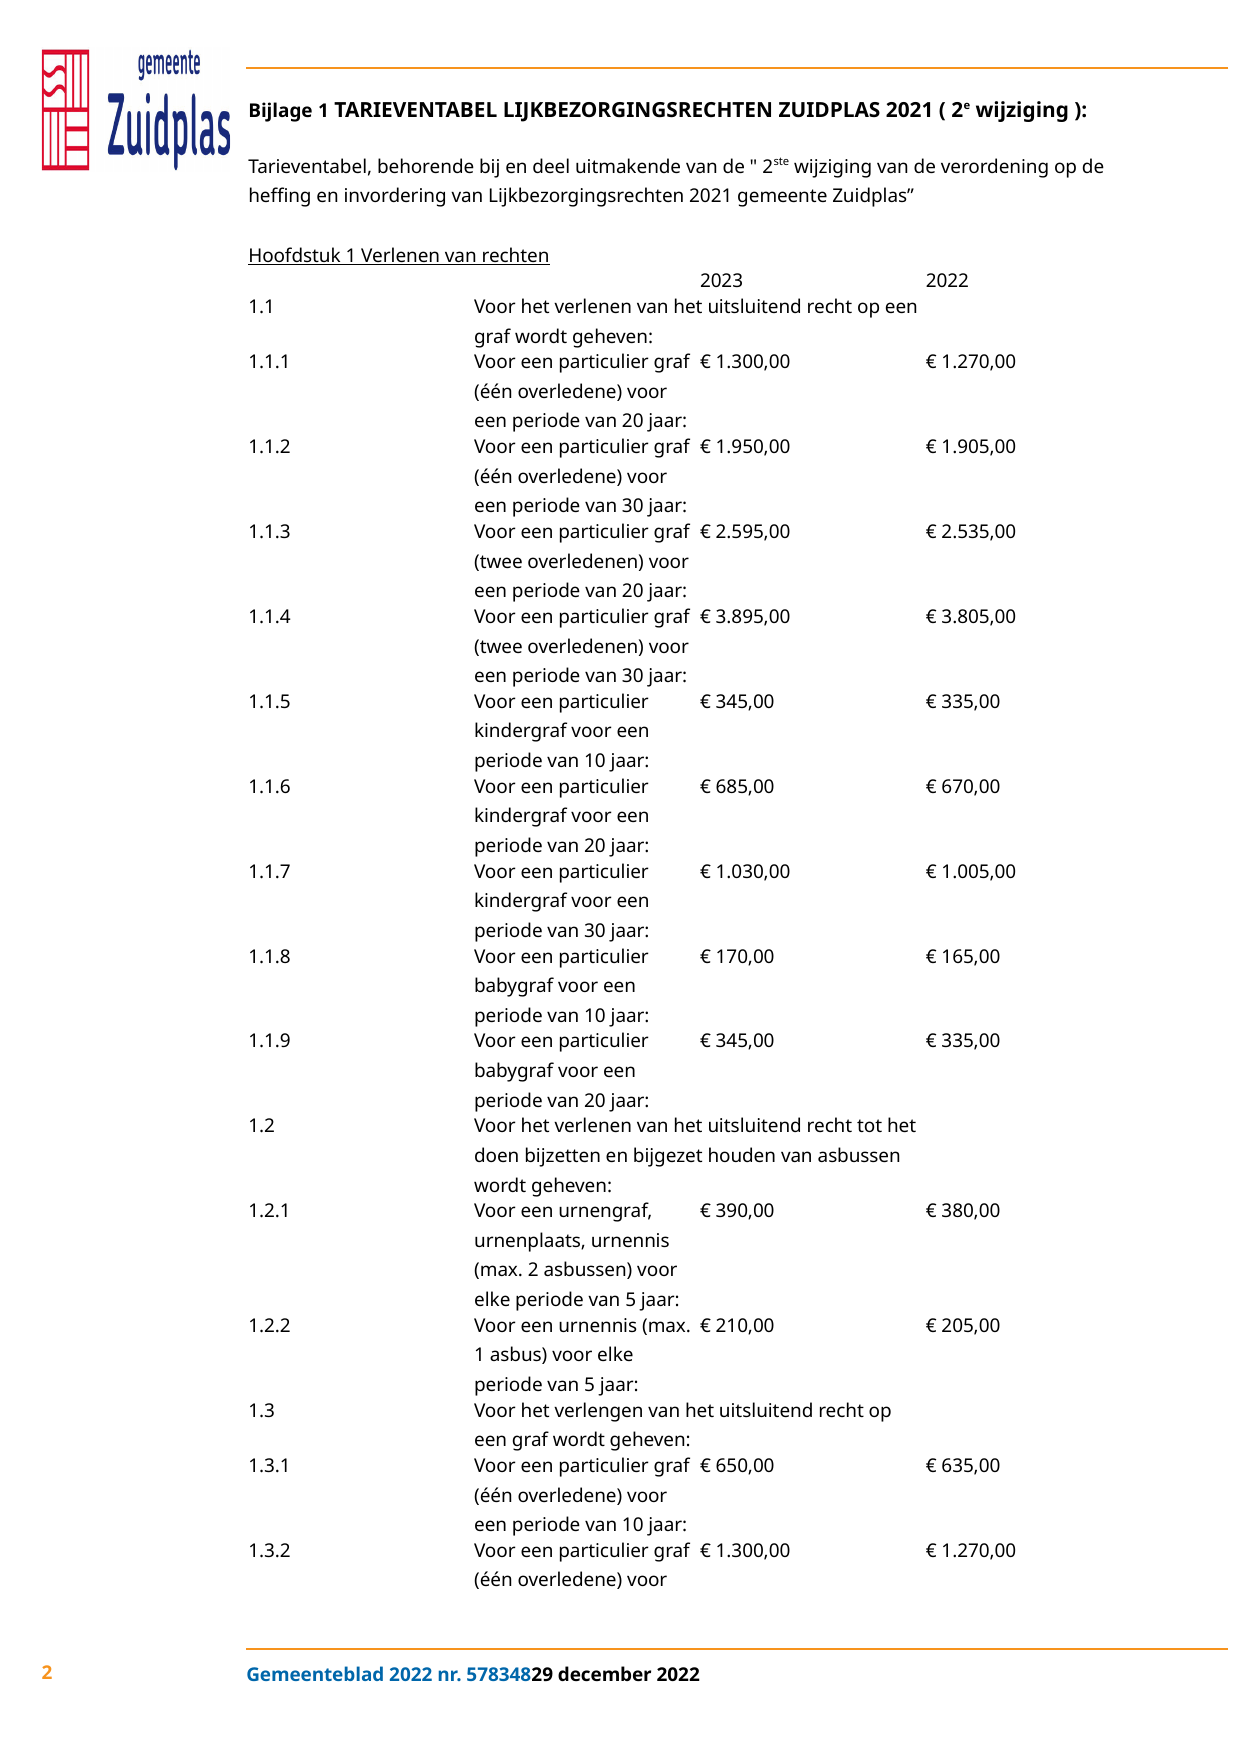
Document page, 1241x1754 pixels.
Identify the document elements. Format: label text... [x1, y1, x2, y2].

table_cell € 1.300,00 [700, 349, 926, 433]
table_cell Voor een particulier graf (één overledene) voor [474, 1537, 700, 1592]
table_cell Voor een particulier kindergraf voor een periode van 10 jaar: [474, 688, 700, 773]
table_cell [248, 268, 474, 293]
table_cell € 345,00 [700, 1028, 926, 1113]
table_cell 1.1.4 [248, 603, 474, 688]
table_cell 2022 [926, 268, 1152, 293]
table_cell Voor een particulier babygraf voor een periode van 20 jaar: [474, 1028, 700, 1113]
table_cell 1.1.5 [248, 688, 474, 773]
table_cell 1.1.9 [248, 1028, 474, 1113]
table_cell € 1.950,00 [700, 434, 926, 518]
table_cell 1.3 [248, 1397, 474, 1452]
table_cell € 2.595,00 [700, 518, 926, 603]
table_header [926, 242, 1152, 267]
table_cell € 3.805,00 [926, 603, 1152, 688]
table_cell 1.2.1 [248, 1198, 474, 1312]
table_cell [926, 1113, 1152, 1197]
table_cell € 650,00 [700, 1452, 926, 1537]
table_cell [474, 268, 700, 293]
table_header [700, 242, 926, 267]
table_cell Voor het verlengen van het uitsluitend recht op een graf wordt geheven: [474, 1397, 926, 1452]
table_cell Voor een particulier graf (twee overledenen) voor een periode van 20 jaar: [474, 518, 700, 603]
table_cell € 685,00 [700, 773, 926, 858]
table_cell € 390,00 [700, 1198, 926, 1312]
table_cell € 670,00 [926, 773, 1152, 858]
table_cell Voor een urnengraf, urnenplaats, urnennis (max. 2 asbussen) voor elke periode van 5 jaar: [474, 1198, 700, 1312]
table_cell € 1.030,00 [700, 858, 926, 943]
table_cell € 3.895,00 [700, 603, 926, 688]
table_cell 1.3.1 [248, 1452, 474, 1537]
table_cell Voor een urnennis (max. 1 asbus) voor elke periode van 5 jaar: [474, 1312, 700, 1397]
table_cell 1.1.6 [248, 773, 474, 858]
table_cell 1.3.2 [248, 1537, 474, 1592]
text Bijlage 1 TARIEVENTABEL LIJKBEZORGINGSRECHTEN ZUIDPLAS 2021 ( 2e wijziging ): [248, 95, 1152, 123]
table_cell 1.1.2 [248, 434, 474, 518]
table_cell 1.2 [248, 1113, 474, 1197]
table_cell € 1.905,00 [926, 434, 1152, 518]
table_cell € 2.535,00 [926, 518, 1152, 603]
text Tarieventabel, behorende bij en deel uitmakende van de " 2ste wijziging van de verordening op de heffing en invordering van Lijkbezorgingsrechten 2021 gemeente Zuidplas” [248, 153, 1152, 208]
table_cell € 635,00 [926, 1452, 1152, 1537]
table_cell Voor een particulier graf (één overledene) voor een periode van 10 jaar: [474, 1452, 700, 1537]
table_cell 1.1.1 [248, 349, 474, 433]
table_cell 1.1.3 [248, 518, 474, 603]
table_cell € 170,00 [700, 943, 926, 1028]
table_cell € 205,00 [926, 1312, 1152, 1397]
table_cell € 165,00 [926, 943, 1152, 1028]
table_cell Voor een particulier graf (twee overledenen) voor een periode van 30 jaar: [474, 603, 700, 688]
table_cell 1.2.2 [248, 1312, 474, 1397]
table_cell Voor een particulier graf (één overledene) voor een periode van 20 jaar: [474, 349, 700, 433]
table_cell € 335,00 [926, 688, 1152, 773]
table_cell € 1.005,00 [926, 858, 1152, 943]
table_cell € 210,00 [700, 1312, 926, 1397]
table_cell Voor het verlenen van het uitsluitend recht tot het doen bijzetten en bijgezet houden van asbussen wordt geheven: [474, 1113, 926, 1197]
table_cell € 1.300,00 [700, 1537, 926, 1592]
table_cell € 335,00 [926, 1028, 1152, 1113]
table_cell [926, 1397, 1152, 1452]
table_cell Voor het verlenen van het uitsluitend recht op een graf wordt geheven: [474, 293, 926, 348]
table_cell 1.1 [248, 293, 474, 348]
table_cell Voor een particulier babygraf voor een periode van 10 jaar: [474, 943, 700, 1028]
table_cell 1.1.8 [248, 943, 474, 1028]
picture [41, 47, 231, 172]
table_cell Voor een particulier graf (één overledene) voor een periode van 30 jaar: [474, 434, 700, 518]
table_cell € 1.270,00 [926, 349, 1152, 433]
table_cell € 380,00 [926, 1198, 1152, 1312]
table_cell 2023 [700, 268, 926, 293]
table_cell € 1.270,00 [926, 1537, 1152, 1592]
table_cell [926, 293, 1152, 348]
table_cell Voor een particulier kindergraf voor een periode van 30 jaar: [474, 858, 700, 943]
table_cell 1.1.7 [248, 858, 474, 943]
table_cell € 345,00 [700, 688, 926, 773]
table_cell Voor een particulier kindergraf voor een periode van 20 jaar: [474, 773, 700, 858]
table_header Hoofdstuk 1 Verlenen van rechten [248, 242, 700, 267]
